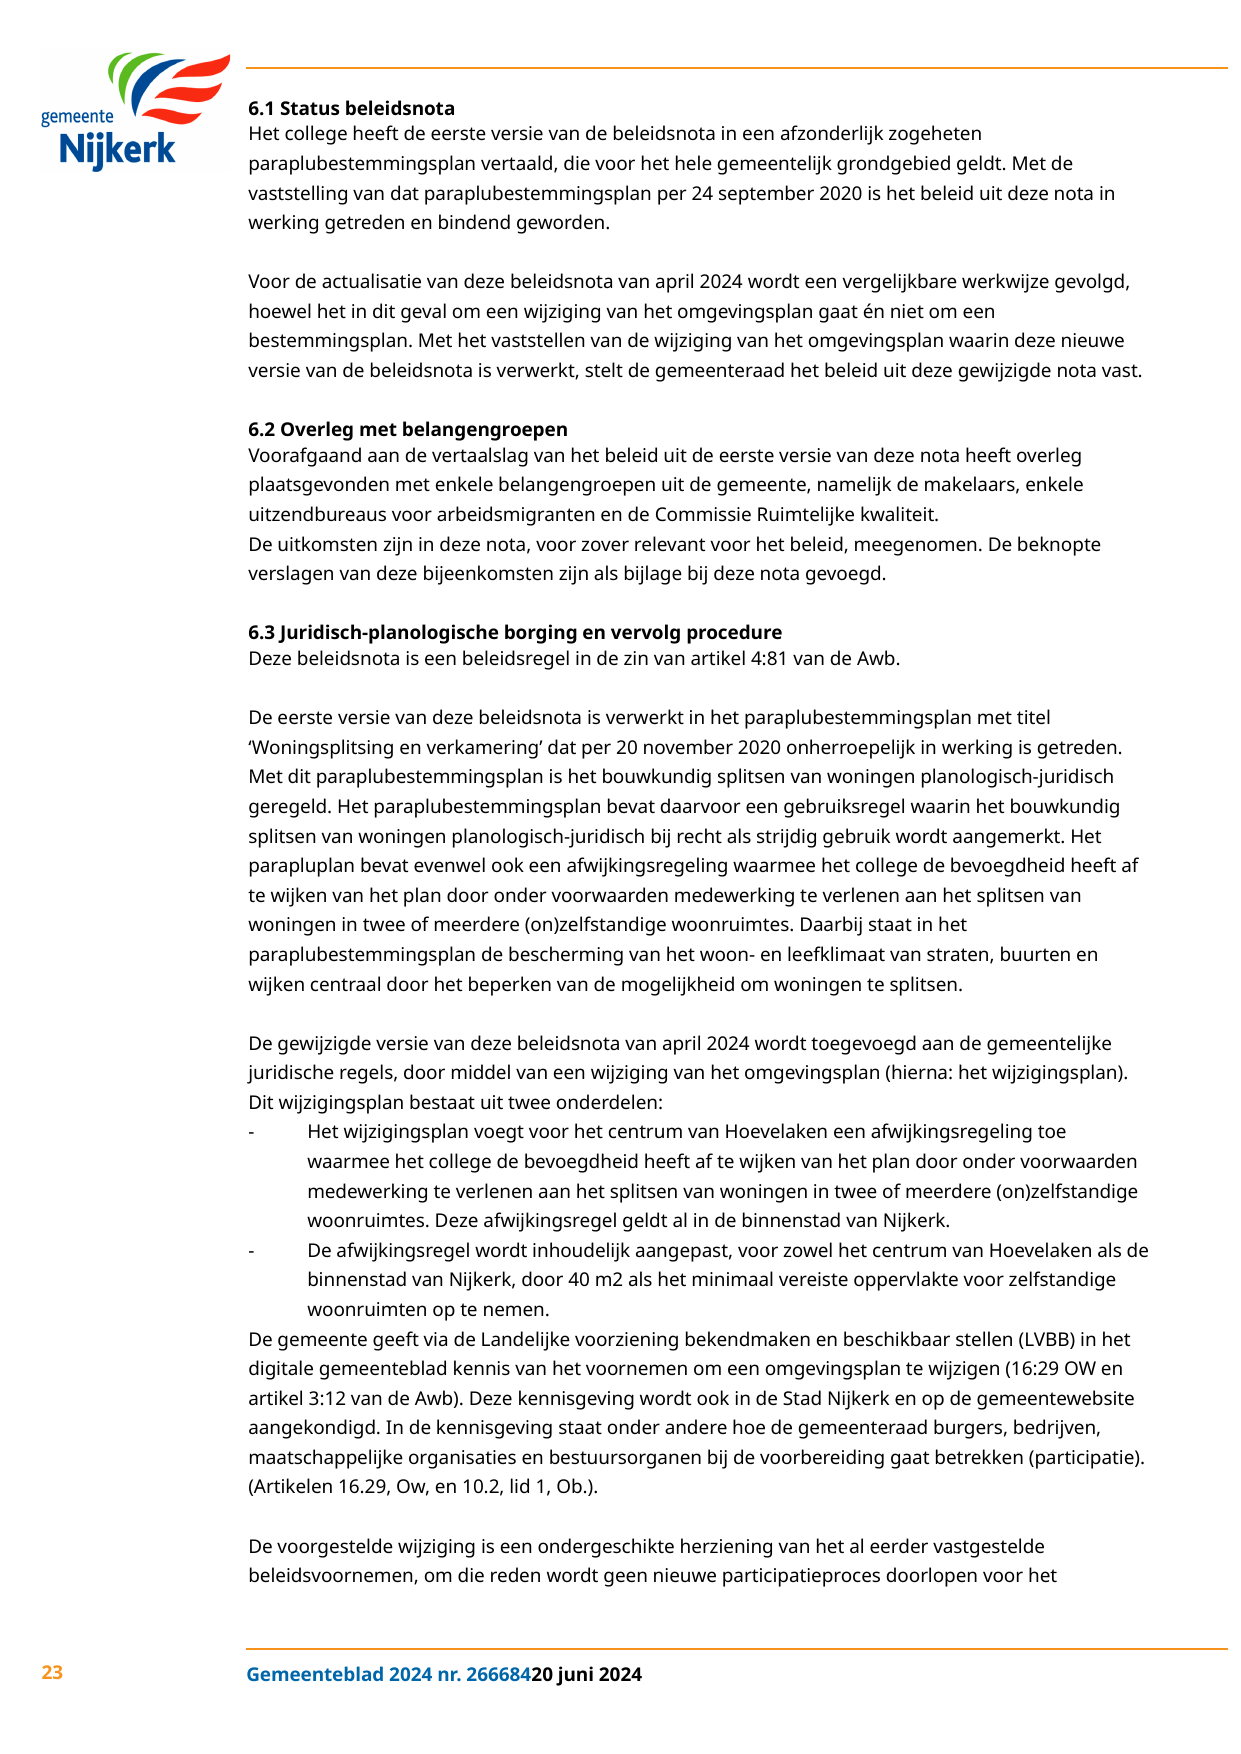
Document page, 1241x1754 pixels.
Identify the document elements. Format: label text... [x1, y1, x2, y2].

text 6.1 Status beleidsnota [248, 95, 1152, 121]
text De gewijzigde versie van deze beleidsnota van april 2024 wordt toegevoegd aan de gemeentelijke juridische regels, door middel van een wijziging van het omgevingsplan (hierna: het wijzigingsplan). Dit wijzigingsplan bestaat uit twee onderdelen: [248, 1030, 1152, 1115]
text De uitkomsten zijn in deze nota, voor zover relevant voor het beleid, meegenomen. De beknopte verslagen van deze bijeenkomsten zijn als bijlage bij deze nota gevoegd. [248, 531, 1152, 586]
text De eerste versie van deze beleidsnota is verwerkt in het paraplubestemmingsplan met titel ‘Woningsplitsing en verkamering’ dat per 20 november 2020 onherroepelijk in werking is getreden. Met dit paraplubestemmingsplan is het bouwkundig splitsen van woningen planologisch-juridisch geregeld. Het paraplubestemmingsplan bevat daarvoor een gebruiksregel waarin het bouwkundig splitsen van woningen planologisch-juridisch bij recht als strijdig gebruik wordt aangemerkt. Het parapluplan bevat evenwel ook een afwijkingsregeling waarmee het college de bevoegdheid heeft af te wijken van het plan door onder voorwaarden medewerking te verlenen aan het splitsen van woningen in twee of meerdere (on)zelfstandige woonruimtes. Daarbij staat in het paraplubestemmingsplan de bescherming van het woon- en leefklimaat van straten, buurten en wijken centraal door het beperken van de mogelijkheid om woningen te splitsen. [248, 704, 1152, 996]
text De voorgestelde wijziging is een ondergeschikte herziening van het al eerder vastgestelde beleidsvoornemen, om die reden wordt geen nieuwe participatieproces doorlopen voor het [248, 1533, 1152, 1588]
text Het college heeft de eerste versie van de beleidsnota in een afzonderlijk zogeheten paraplubestemmingsplan vertaald, die voor het hele gemeentelijk grondgebied geldt. Met de vaststelling van dat paraplubestemmingsplan per 24 september 2020 is het beleid uit deze nota in werking getreden en bindend geworden. [248, 121, 1152, 235]
text De gemeente geeft via de Landelijke voorziening bekendmaken en beschikbaar stellen (LVBB) in het digitale gemeenteblad kennis van het voornemen om een omgevingsplan te wijzigen (16:29 OW en artikel 3:12 van de Awb). Deze kennisgeving wordt ook in de Stad Nijkerk en op de gemeentewebsite aangekondigd. In de kennisgeving staat onder andere hoe de gemeenteraad burgers, bedrijven, maatschappelijke organisaties en bestuursorganen bij de voorbereiding gaat betrekken (participatie). (Artikelen 16.29, Ow, en 10.2, lid 1, Ob.). [248, 1326, 1152, 1499]
list Het wijzigingsplan voegt voor het centrum van Hoevelaken een afwijkingsregeling toe waarmee het college de bevoegdheid heeft af te wijken van het plan door onder voorwaarden medewerking te verlenen aan het splitsen van woningen in twee of meerdere (on)zelfstandige woonruimtes. Deze afwijkingsregel geldt al in de binnenstad van Nijkerk. [248, 1119, 1152, 1233]
picture [41, 47, 231, 172]
text 6.3 Juridisch-planologische borging en vervolg procedure [248, 619, 1152, 645]
text 6.2 Overleg met belangengroepen [248, 416, 1152, 442]
text Voor de actualisatie van deze beleidsnota van april 2024 wordt een vergelijkbare werkwijze gevolgd, hoewel het in dit geval om een wijziging van het omgevingsplan gaat én niet om een bestemmingsplan. Met het vaststellen van de wijziging van het omgevingsplan waarin deze nieuwe versie van de beleidsnota is verwerkt, stelt de gemeenteraad het beleid uit deze gewijzigde nota vast. [248, 268, 1152, 383]
text Voorafgaand aan de vertaalslag van het beleid uit de eerste versie van deze nota heeft overleg plaatsgevonden met enkele belangengroepen uit de gemeente, namelijk de makelaars, enkele uitzendbureaus voor arbeidsmigranten en de Commissie Ruimtelijke kwaliteit. [248, 442, 1152, 527]
list De afwijkingsregel wordt inhoudelijk aangepast, voor zowel het centrum van Hoevelaken als de binnenstad van Nijkerk, door 40 m2 als het minimaal vereiste oppervlakte voor zelfstandige woonruimten op te nemen. [248, 1237, 1152, 1322]
text Deze beleidsnota is een beleidsregel in de zin van artikel 4:81 van de Awb. [248, 645, 1152, 671]
